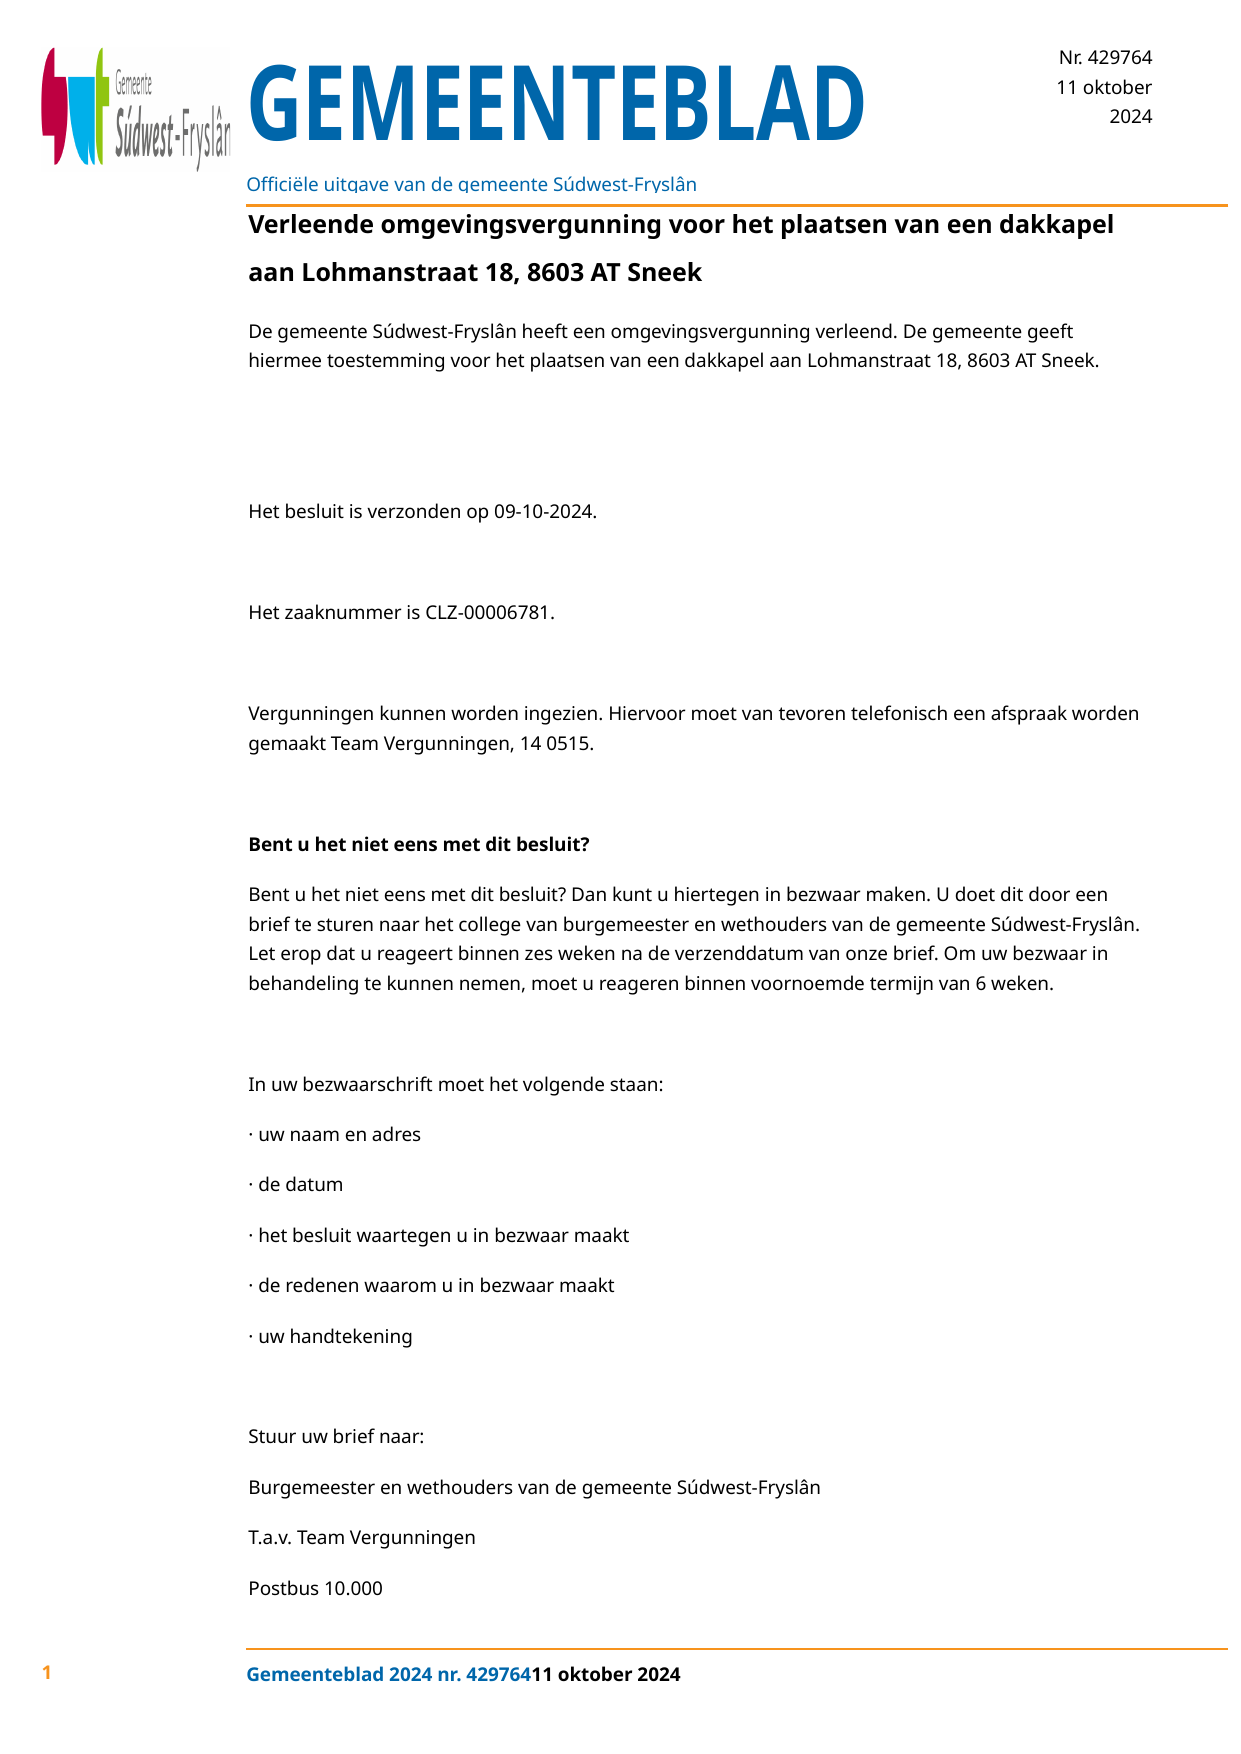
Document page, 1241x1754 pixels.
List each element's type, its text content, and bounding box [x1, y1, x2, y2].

text Stuur uw brief naar: [248, 1424, 1152, 1449]
text Bent u het niet eens met dit besluit? [248, 831, 1152, 857]
text Vergunningen kunnen worden ingezien. Hiervoor moet van tevoren telefonisch een afspraak worden gemaakt Team Vergunningen, 14 0515. [248, 700, 1152, 756]
text · uw handtekening [248, 1323, 1152, 1349]
text · de datum [248, 1172, 1152, 1197]
text Verleende omgevingsvergunning voor het plaatsen van een dakkapel aan Lohmanstraat 18, 8603 AT Sneek [248, 207, 1152, 288]
text Het zaaknummer is CLZ-00006781. [248, 599, 1152, 625]
text Postbus 10.000 [248, 1575, 1152, 1601]
text · de redenen waarom u in bezwaar maakt [248, 1272, 1152, 1298]
text Het besluit is verzonden op 09-10-2024. [248, 499, 1152, 524]
text · uw naam en adres [248, 1121, 1152, 1147]
text Burgemeester en wethouders van de gemeente Súdwest-Fryslân [248, 1474, 1152, 1500]
text De gemeente Súdwest-Fryslân heeft een omgevingsvergunning verleend. De gemeente geeft hiermee toestemming voor het plaatsen van een dakkapel aan Lohmanstraat 18, 8603 AT Sneek. [248, 318, 1152, 373]
text · het besluit waartegen u in bezwaar maakt [248, 1222, 1152, 1248]
text T.a.v. Team Vergunningen [248, 1524, 1152, 1550]
picture [41, 47, 231, 172]
text Bent u het niet eens met dit besluit? Dan kunt u hiertegen in bezwaar maken. U doet dit door een brief te sturen naar het college van burgemeester en wethouders van de gemeente Súdwest-Fryslân. Let erop dat u reageert binnen zes weken na de verzenddatum van onze brief. Om uw bezwaar in behandeling te kunnen nemen, moet u reageren binnen voornoemde termijn van 6 weken. [248, 881, 1152, 996]
text In uw bezwaarschrift moet het volgende staan: [248, 1071, 1152, 1097]
